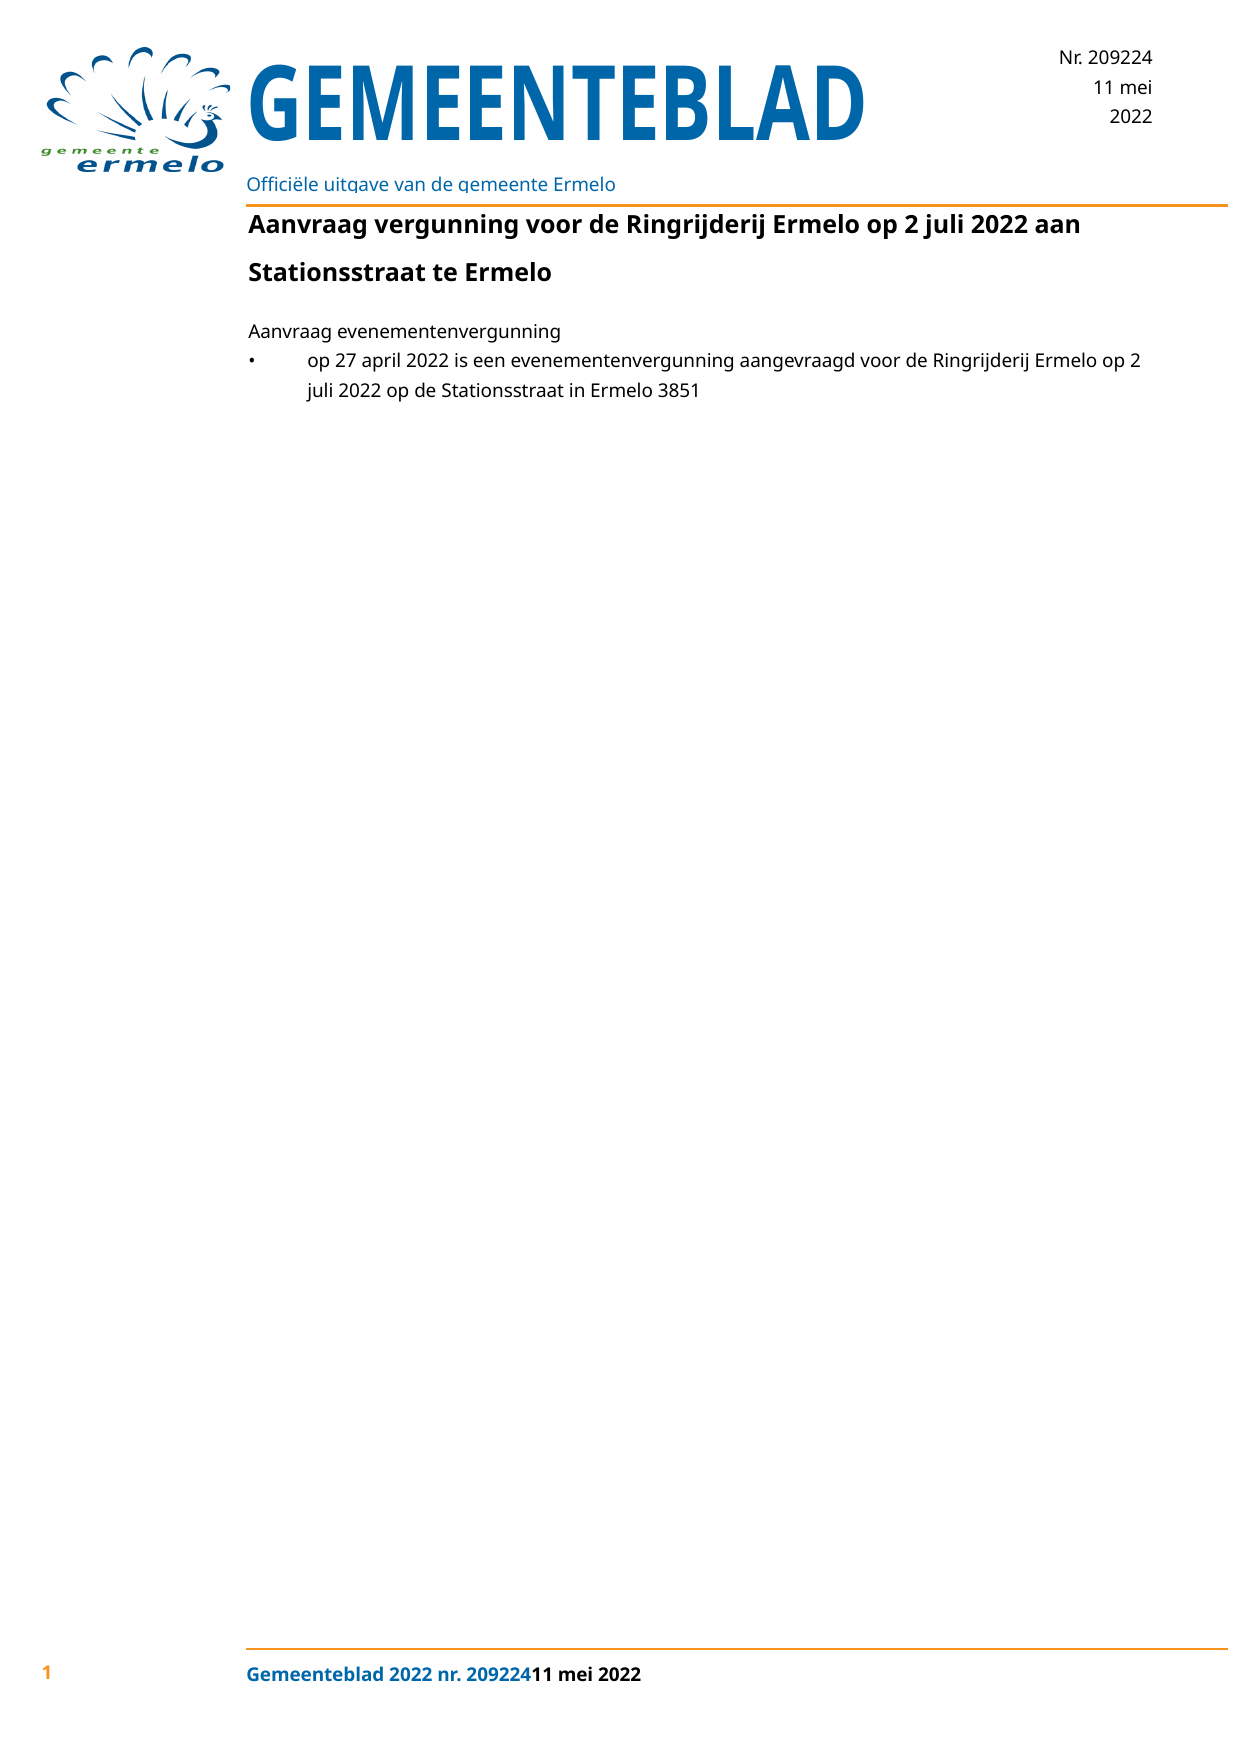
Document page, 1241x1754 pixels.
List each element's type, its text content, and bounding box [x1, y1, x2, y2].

list op 27 april 2022 is een evenementenvergunning aangevraagd voor de Ringrijderij Ermelo op 2 juli 2022 op de Stationsstraat in Ermelo 3851 [248, 347, 1152, 403]
picture [41, 47, 231, 172]
text Aanvraag vergunning voor de Ringrijderij Ermelo op 2 juli 2022 aan Stationsstraat te Ermelo [248, 207, 1152, 288]
text Aanvraag evenementenvergunning [248, 318, 1152, 344]
